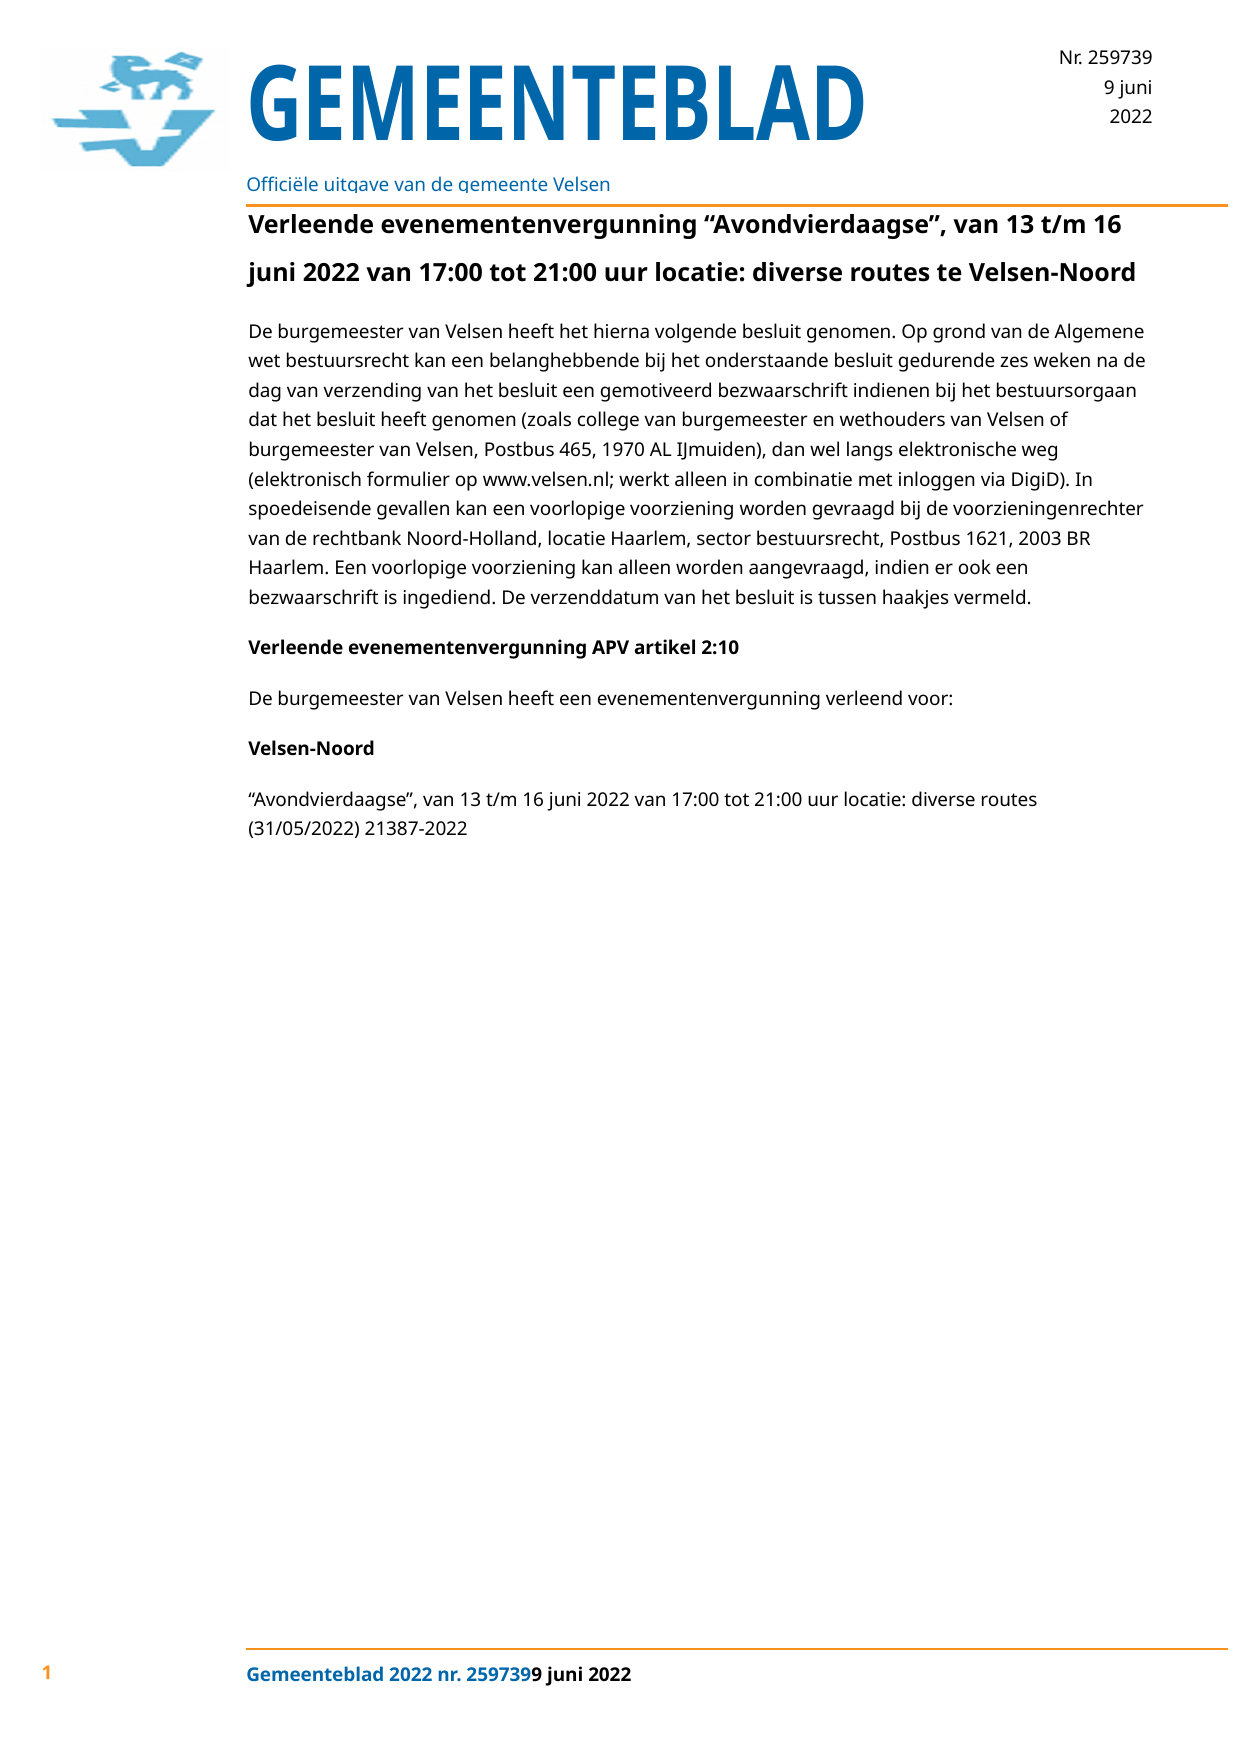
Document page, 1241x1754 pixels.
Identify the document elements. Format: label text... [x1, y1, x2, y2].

text Verleende evenementenvergunning “Avondvierdaagse”, van 13 t/m 16 juni 2022 van 17:00 tot 21:00 uur locatie: diverse routes te Velsen-Noord [248, 207, 1152, 288]
text De burgemeester van Velsen heeft een evenementenvergunning verleend voor: [248, 685, 1152, 711]
text Verleende evenementenvergunning APV artikel 2:10 [248, 634, 1152, 660]
picture [41, 47, 231, 172]
text “Avondvierdaagse”, van 13 t/m 16 juni 2022 van 17:00 tot 21:00 uur locatie: diverse routes (31/05/2022) 21387-2022 [248, 786, 1152, 841]
text De burgemeester van Velsen heeft het hierna volgende besluit genomen. Op grond van de Algemene wet bestuursrecht kan een belanghebbende bij het onderstaande besluit gedurende zes weken na de dag van verzending van het besluit een gemotiveerd bezwaarschrift indienen bij het bestuursorgaan dat het besluit heeft genomen (zoals college van burgemeester en wethouders van Velsen of burgemeester van Velsen, Postbus 465, 1970 AL IJmuiden), dan wel langs elektronische weg (elektronisch formulier op www.velsen.nl; werkt alleen in combinatie met inloggen via DigiD). In spoedeisende gevallen kan een voorlopige voorziening worden gevraagd bij de voorzieningenrechter van de rechtbank Noord-Holland, locatie Haarlem, sector bestuursrecht, Postbus 1621, 2003 BR Haarlem. Een voorlopige voorziening kan alleen worden aangevraagd, indien er ook een bezwaarschrift is ingediend. De verzenddatum van het besluit is tussen haakjes vermeld. [248, 318, 1152, 610]
text Velsen-Noord [248, 735, 1152, 761]
